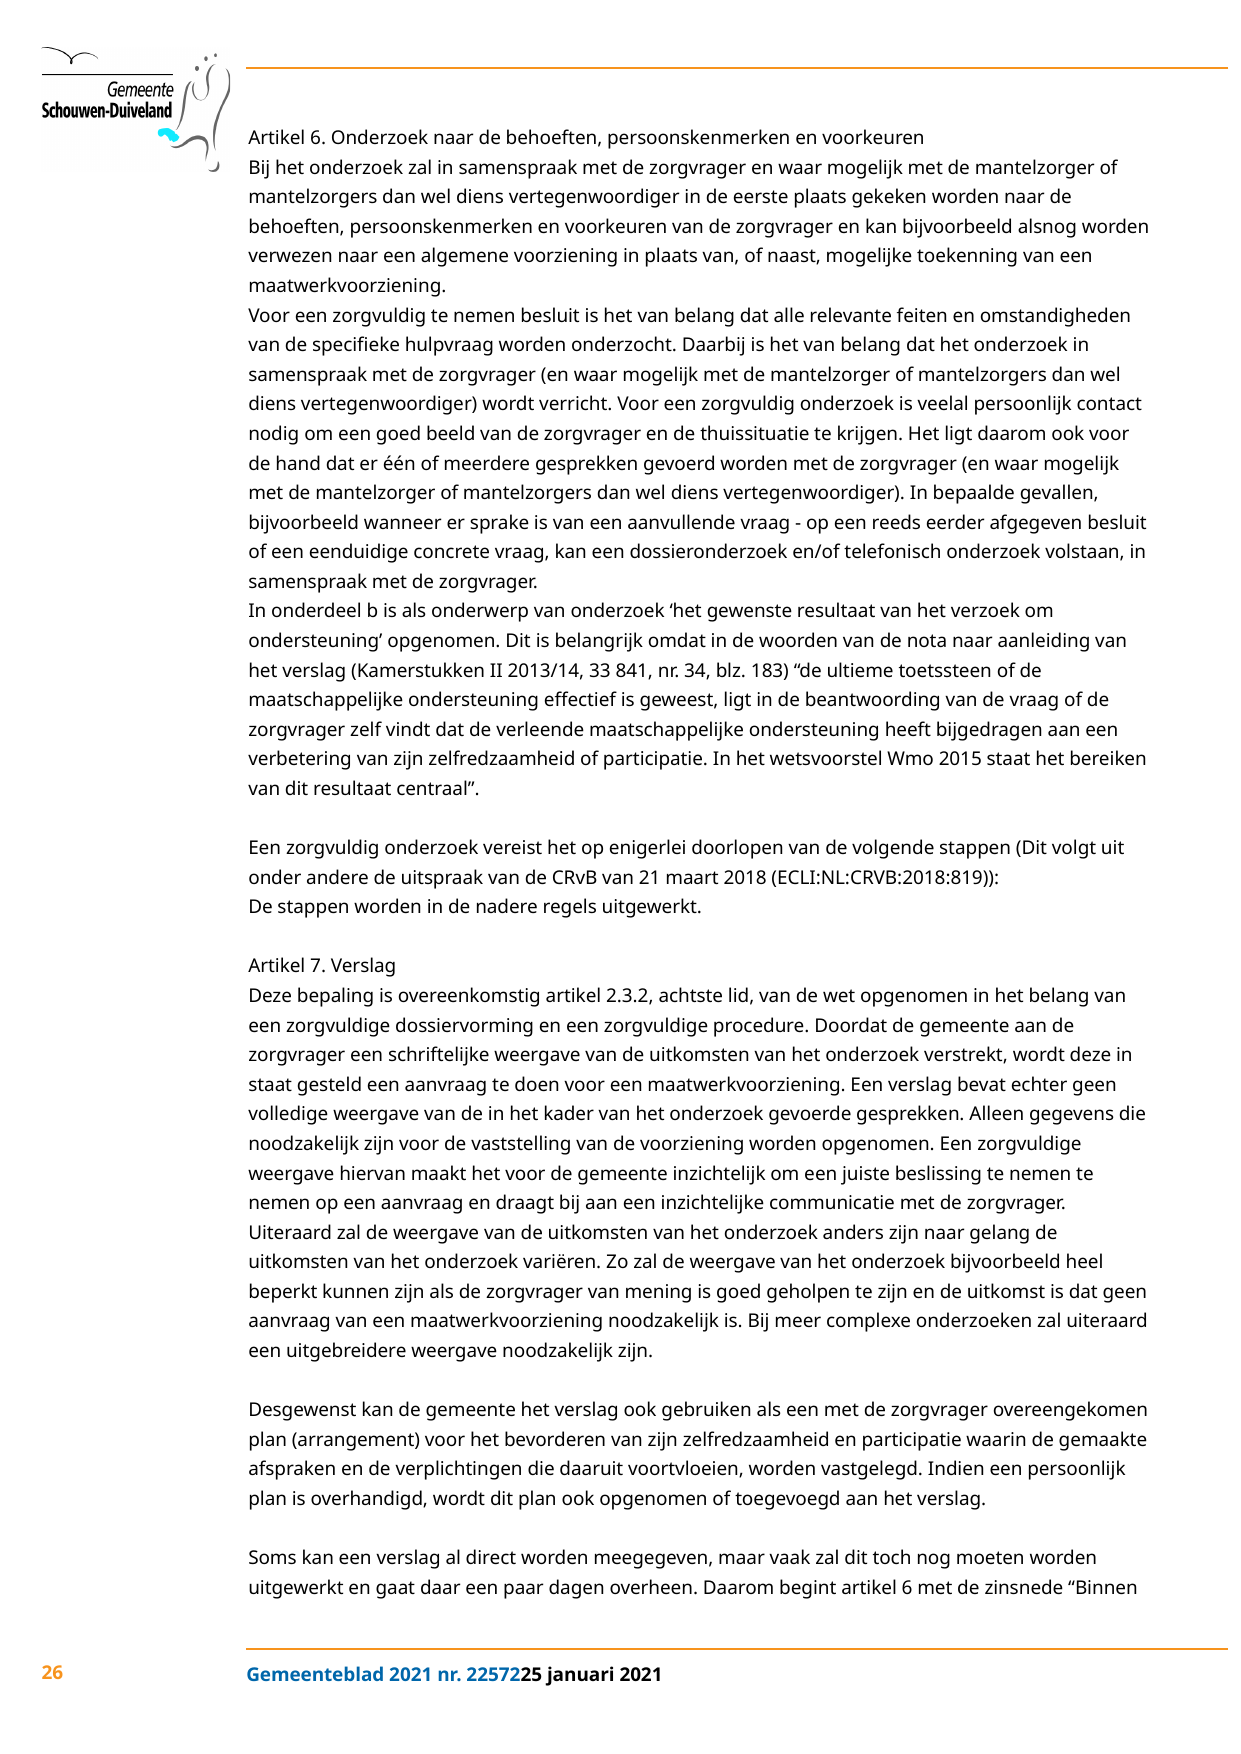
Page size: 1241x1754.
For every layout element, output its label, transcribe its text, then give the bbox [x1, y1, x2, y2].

text Artikel 6. Onderzoek naar de behoeften, persoonskenmerken en voorkeuren [248, 124, 1152, 150]
text Deze bepaling is overeenkomstig artikel 2.3.2, achtste lid, van de wet opgenomen in het belang van een zorgvuldige dossiervorming en een zorgvuldige procedure. Doordat de gemeente aan de zorgvrager een schriftelijke weergave van de uitkomsten van het onderzoek verstrekt, wordt deze in staat gesteld een aanvraag te doen voor een maatwerkvoorziening. Een verslag bevat echter geen volledige weergave van de in het kader van het onderzoek gevoerde gesprekken. Alleen gegevens die noodzakelijk zijn voor de vaststelling van de voorziening worden opgenomen. Een zorgvuldige weergave hiervan maakt het voor de gemeente inzichtelijk om een juiste beslissing te nemen te nemen op een aanvraag en draagt bij aan een inzichtelijke communicatie met de zorgvrager. Uiteraard zal de weergave van de uitkomsten van het onderzoek anders zijn naar gelang de uitkomsten van het onderzoek variëren. Zo zal de weergave van het onderzoek bijvoorbeeld heel beperkt kunnen zijn als de zorgvrager van mening is goed geholpen te zijn en de uitkomst is dat geen aanvraag van een maatwerkvoorziening noodzakelijk is. Bij meer complexe onderzoeken zal uiteraard een uitgebreidere weergave noodzakelijk zijn. [248, 982, 1152, 1363]
text Desgewenst kan de gemeente het verslag ook gebruiken als een met de zorgvrager overeengekomen plan (arrangement) voor het bevorderen van zijn zelfredzaamheid en participatie waarin de gemaakte afspraken en de verplichtingen die daaruit voortvloeien, worden vastgelegd. Indien een persoonlijk plan is overhandigd, wordt dit plan ook opgenomen of toegevoegd aan het verslag. [248, 1396, 1152, 1511]
text Soms kan een verslag al direct worden meegegeven, maar vaak zal dit toch nog moeten worden uitgewerkt en gaat daar een paar dagen overheen. Daarom begint artikel 6 met de zinsnede “Binnen [248, 1544, 1152, 1600]
text De stappen worden in de nadere regels uitgewerkt. [248, 893, 1152, 919]
text Een zorgvuldig onderzoek vereist het op enigerlei doorlopen van de volgende stappen (Dit volgt uit onder andere de uitspraak van de CRvB van 21 maart 2018 (ECLI:NL:CRVB:2018:819)): [248, 834, 1152, 890]
text Bij het onderzoek zal in samenspraak met de zorgvrager en waar mogelijk met de mantelzorger of mantelzorgers dan wel diens vertegenwoordiger in de eerste plaats gekeken worden naar de behoeften, persoonskenmerken en voorkeuren van de zorgvrager en kan bijvoorbeeld alsnog worden verwezen naar een algemene voorziening in plaats van, of naast, mogelijke toekenning van een maatwerkvoorziening. [248, 154, 1152, 298]
picture [41, 47, 231, 172]
text Artikel 7. Verslag [248, 953, 1152, 978]
text In onderdeel b is als onderwerp van onderzoek ‘het gewenste resultaat van het verzoek om ondersteuning’ opgenomen. Dit is belangrijk omdat in de woorden van de nota naar aanleiding van het verslag (Kamerstukken II 2013/14, 33 841, nr. 34, blz. 183) “de ultieme toetssteen of de maatschappelijke ondersteuning effectief is geweest, ligt in de beantwoording van de vraag of de zorgvrager zelf vindt dat de verleende maatschappelijke ondersteuning heeft bijgedragen aan een verbetering van zijn zelfredzaamheid of participatie. In het wetsvoorstel Wmo 2015 staat het bereiken van dit resultaat centraal”. [248, 598, 1152, 801]
text Voor een zorgvuldig te nemen besluit is het van belang dat alle relevante feiten en omstandigheden van de specifieke hulpvraag worden onderzocht. Daarbij is het van belang dat het onderzoek in samenspraak met de zorgvrager (en waar mogelijk met de mantelzorger of mantelzorgers dan wel diens vertegenwoordiger) wordt verricht. Voor een zorgvuldig onderzoek is veelal persoonlijk contact nodig om een goed beeld van de zorgvrager en de thuissituatie te krijgen. Het ligt daarom ook voor de hand dat er één of meerdere gesprekken gevoerd worden met de zorgvrager (en waar mogelijk met de mantelzorger of mantelzorgers dan wel diens vertegenwoordiger). In bepaalde gevallen, bijvoorbeeld wanneer er sprake is van een aanvullende vraag - op een reeds eerder afgegeven besluit of een eenduidige concrete vraag, kan een dossieronderzoek en/of telefonisch onderzoek volstaan, in samenspraak met de zorgvrager. [248, 302, 1152, 594]
